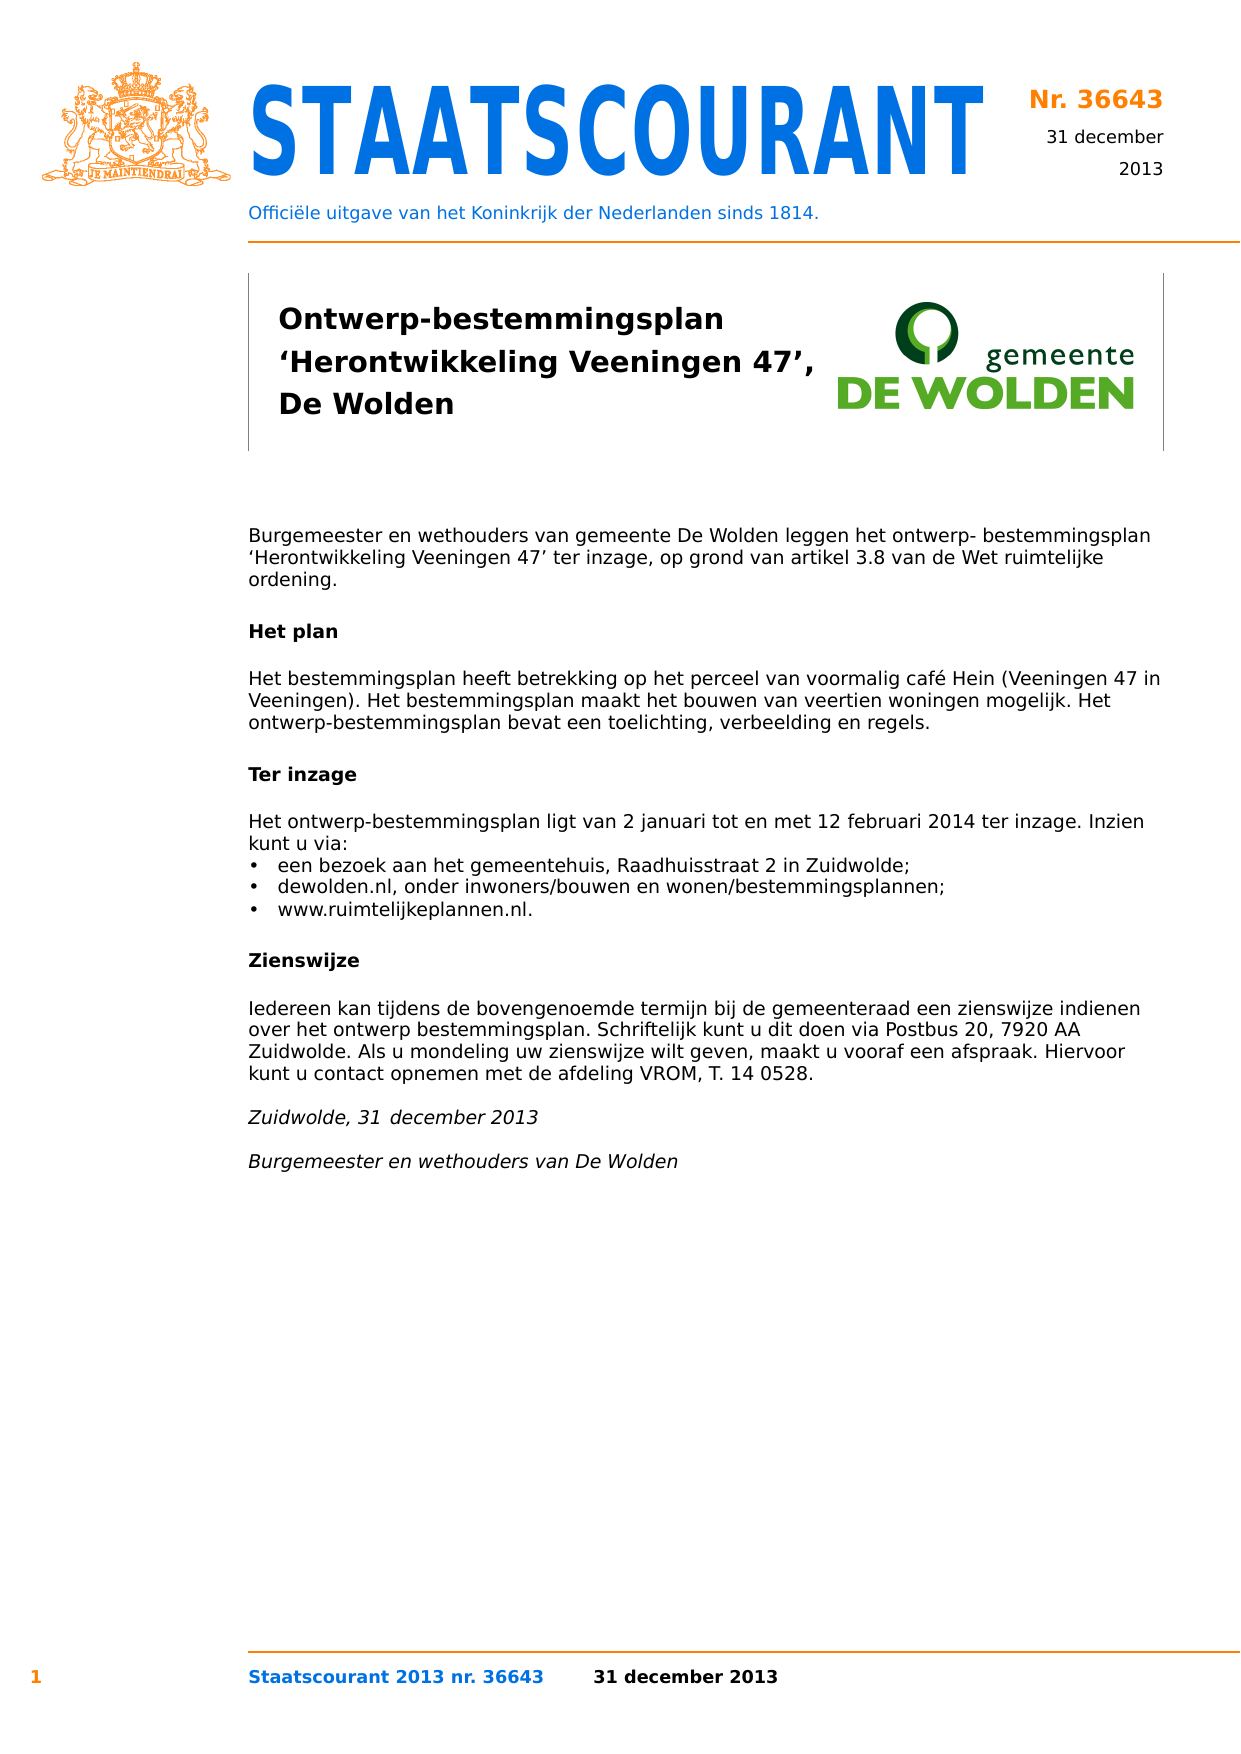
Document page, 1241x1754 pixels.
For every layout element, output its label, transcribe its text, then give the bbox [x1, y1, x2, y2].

table_cell Officiële uitgave van het Koninkrijk der Nederlanden sinds 1814. [248, 203, 1240, 241]
subtitle Het plan [248, 621, 1163, 643]
text Burgemeester en wethouders van gemeente De Wolden leggen het ontwerp- bestemmingsplan ‘Herontwikkeling Veeningen 47’ ter inzage, op grond van artikel 3.8 van de Wet ruimtelijke ordening. [248, 525, 1163, 591]
picture [838, 302, 1134, 409]
text Zuidwolde, 31 december 2013 [248, 1107, 1163, 1129]
text Het ontwerp-bestemmingsplan ligt van 2 januari tot en met 12 februari 2014 ter inzage. Inzien kunt u via: [248, 811, 1163, 854]
text Het bestemmingsplan heeft betrekking op het perceel van voormalig café Hein (Veeningen 47 in Veeningen). Het bestemmingsplan maakt het bouwen van veertien woningen mogelijk. Het ontwerp-bestemmingsplan bevat een toelichting, verbeelding en regels. [248, 668, 1163, 733]
table_cell 31 december [998, 121, 1240, 153]
table_header Nr. 36643 [998, 62, 1240, 121]
picture [41, 62, 231, 186]
text Burgemeester en wethouders van De Wolden [248, 1151, 1163, 1173]
text Iedereen kan tijdens de bovengenoemde termijn bij de gemeenteraad een zienswijze indienen over het ontwerp bestemmingsplan. Schriftelijk kunt u dit doen via Postbus 20, 7920 AA Zuidwolde. Als u mondeling uw zienswijze wilt geven, maakt u vooraf een afspraak. Hiervoor kunt u contact opnemen met de afdeling VROM, T. 14 0528. [248, 997, 1163, 1085]
subtitle Ontwerp-bestemmingsplan ‘Herontwikkeling Veeningen 47’, De Wolden [249, 273, 1163, 451]
table_header STAATSCOURANT [248, 62, 998, 203]
text • een bezoek aan het gemeentehuis, Raadhuisstraat 2 in Zuidwolde; [248, 854, 1163, 876]
text • www.ruimtelijkeplannen.nl. [248, 898, 1163, 920]
subtitle Zienswijze [248, 950, 1163, 972]
subtitle Ter inzage [248, 763, 1163, 786]
table_header [25, 62, 248, 241]
table_cell 2013 [998, 153, 1240, 203]
text • dewolden.nl, onder inwoners/bouwen en wonen/bestemmingsplannen; [248, 876, 1163, 898]
